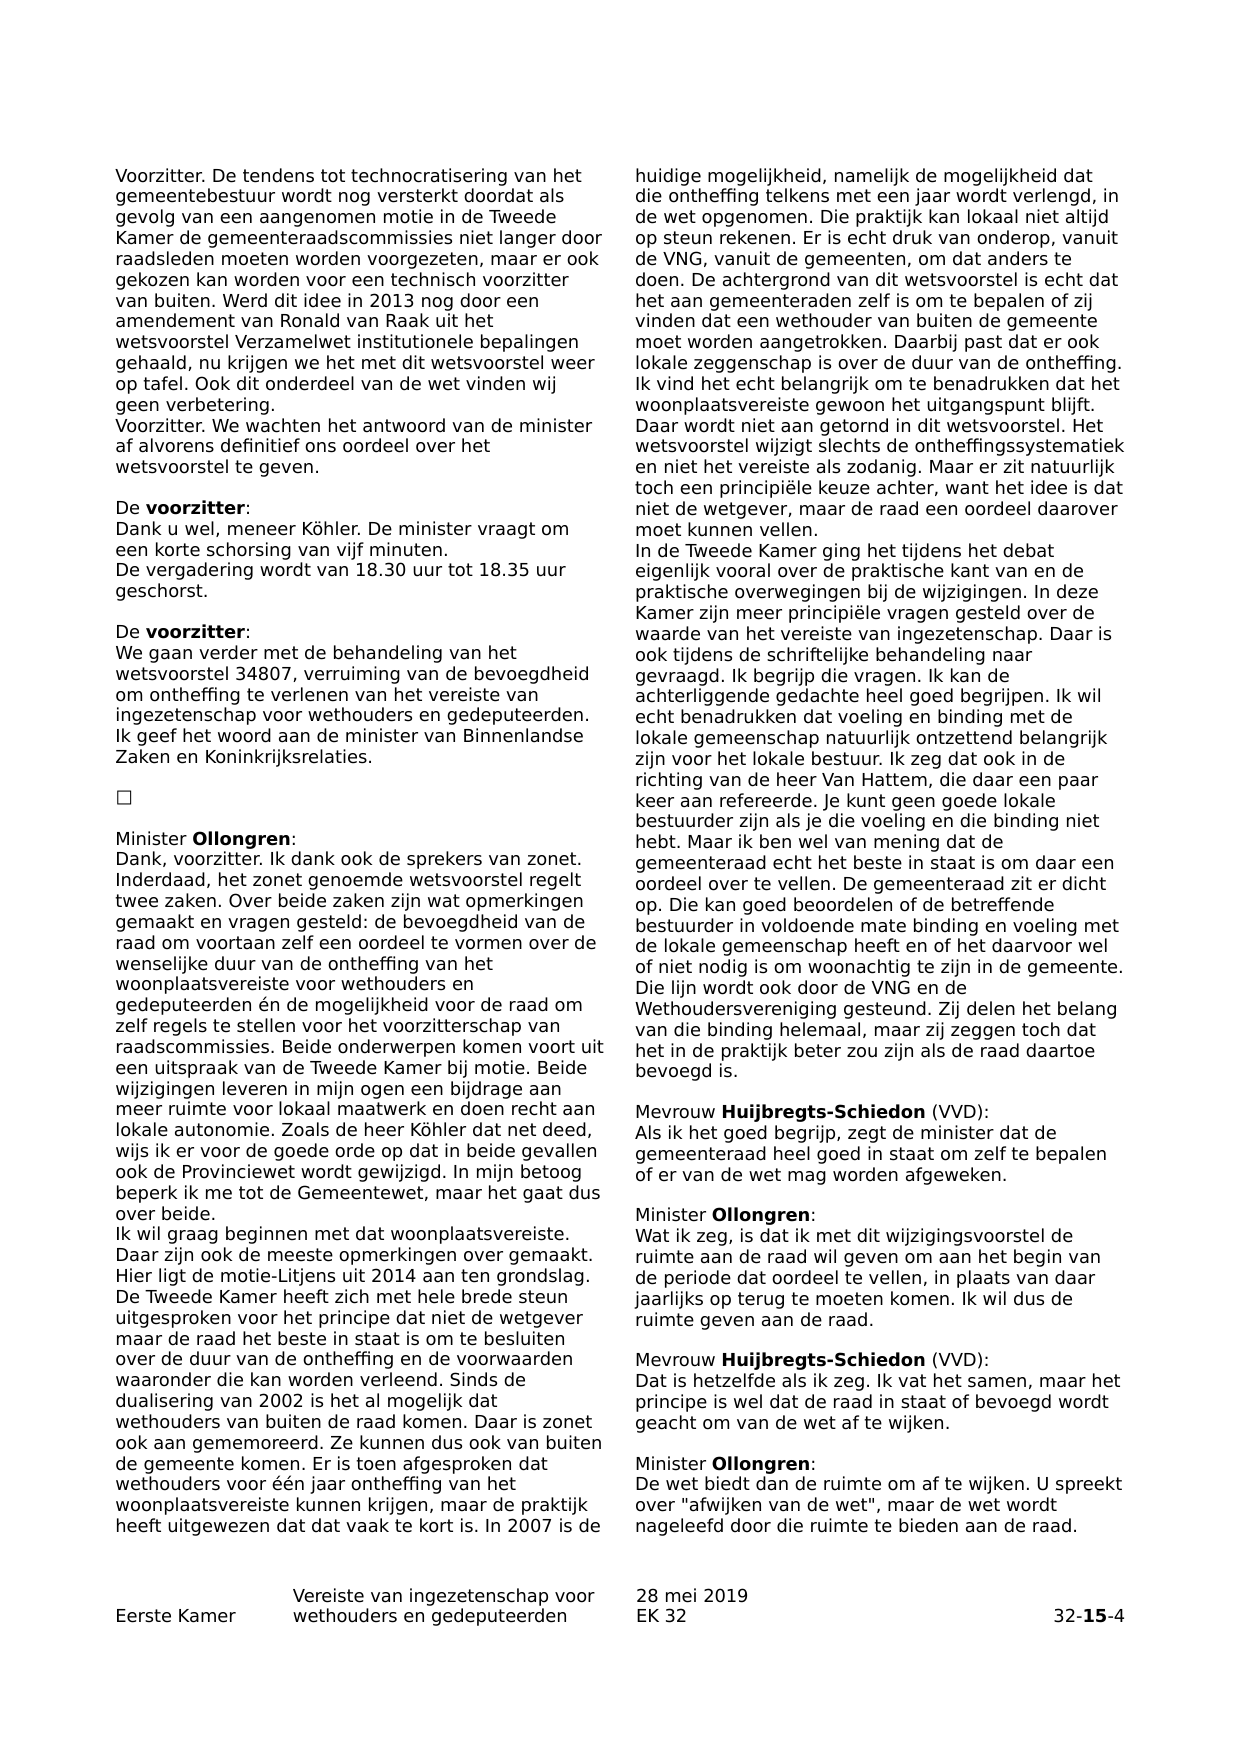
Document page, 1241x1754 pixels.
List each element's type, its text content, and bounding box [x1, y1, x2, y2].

text Voorzitter. De tendens tot technocratisering van het gemeentebestuur wordt nog versterkt doordat als gevolg van een aangenomen motie in de Tweede Kamer de gemeenteraadscommissies niet langer door raadsleden moeten worden voorgezeten, maar er ook gekozen kan worden voor een technisch voorzitter van buiten. Werd dit idee in 2013 nog door een amendement van Ronald van Raak uit het wetsvoorstel Verzamelwet institutionele bepalingen gehaald, nu krijgen we het met dit wetsvoorstel weer op tafel. Ook dit onderdeel van de wet vinden wij geen verbetering. [115, 165, 605, 415]
text Voorzitter. We wachten het antwoord van de minister af alvorens definitief ons oordeel over het wetsvoorstel te geven. [115, 415, 605, 478]
text De voorzitter: [115, 622, 605, 643]
text Mevrouw Huijbregts-Schiedon (VVD): [635, 1350, 1125, 1371]
text Minister Ollongren: [635, 1453, 1125, 1474]
text ⬜ [115, 788, 605, 808]
text De wet biedt dan de ruimte om af te wijken. U spreekt over "afwijken van de wet", maar de wet wordt nageleefd door die ruimte te bieden aan de raad. [635, 1474, 1125, 1537]
text Ik wil graag beginnen met dat woonplaatsvereiste. Daar zijn ook de meeste opmerkingen over gemaakt. Hier ligt de motie-Litjens uit 2014 aan ten grondslag. De Tweede Kamer heeft zich met hele brede steun uitgesproken voor het principe dat niet de wetgever maar de raad het beste in staat is om te besluiten over de duur van de ontheffing en de voorwaarden waaronder die kan worden verleend. Sinds de dualisering van 2002 is het al mogelijk dat wethouders van buiten de raad komen. Daar is zonet ook aan gememoreerd. Ze kunnen dus ook van buiten de gemeente komen. Er is toen afgesproken dat wethouders voor één jaar ontheffing van het woonplaatsvereiste kunnen krijgen, maar de praktijk heeft uitgewezen dat dat vaak te kort is. In 2007 is de [115, 1224, 605, 1537]
text De voorzitter: [115, 498, 605, 518]
text Wat ik zeg, is dat ik met dit wijzigingsvoorstel de ruimte aan de raad wil geven om aan het begin van de periode dat oordeel te vellen, in plaats van daar jaarlijks op terug te moeten komen. Ik wil dus de ruimte geven aan de raad. [635, 1226, 1125, 1330]
text Dat is hetzelfde als ik zeg. Ik vat het samen, maar het principe is wel dat de raad in staat of bevoegd wordt geacht om van de wet af te wijken. [635, 1371, 1125, 1433]
text Mevrouw Huijbregts-Schiedon (VVD): [635, 1102, 1125, 1123]
text Als ik het goed begrijp, zegt de minister dat de gemeenteraad heel goed in staat om zelf te bepalen of er van de wet mag worden afgeweken. [635, 1123, 1125, 1185]
text De vergadering wordt van 18.30 uur tot 18.35 uur geschorst. [115, 560, 605, 602]
text Dank u wel, meneer Köhler. De minister vraagt om een korte schorsing van vijf minuten. [115, 518, 605, 560]
text Dank, voorzitter. Ik dank ook de sprekers van zonet. Inderdaad, het zonet genoemde wetsvoorstel regelt twee zaken. Over beide zaken zijn wat opmerkingen gemaakt en vragen gesteld: de bevoegdheid van de raad om voortaan zelf een oordeel te vormen over de wenselijke duur van de ontheffing van het woonplaatsvereiste voor wethouders en gedeputeerden én de mogelijkheid voor de raad om zelf regels te stellen voor het voorzitterschap van raadscommissies. Beide onderwerpen komen voort uit een uitspraak van de Tweede Kamer bij motie. Beide wijzigingen leveren in mijn ogen een bijdrage aan meer ruimte voor lokaal maatwerk en doen recht aan lokale autonomie. Zoals de heer Köhler dat net deed, wijs ik er voor de goede orde op dat in beide gevallen ook de Provinciewet wordt gewijzigd. In mijn betoog beperk ik me tot de Gemeentewet, maar het gaat dus over beide. [115, 849, 605, 1224]
text Minister Ollongren: [635, 1205, 1125, 1226]
text Minister Ollongren: [115, 828, 605, 849]
text In de Tweede Kamer ging het tijdens het debat eigenlijk vooral over de praktische kant van en de praktische overwegingen bij de wijzigingen. In deze Kamer zijn meer principiële vragen gesteld over de waarde van het vereiste van ingezetenschap. Daar is ook tijdens de schriftelijke behandeling naar gevraagd. Ik begrijp die vragen. Ik kan de achterliggende gedachte heel goed begrijpen. Ik wil echt benadrukken dat voeling en binding met de lokale gemeenschap natuurlijk ontzettend belangrijk zijn voor het lokale bestuur. Ik zeg dat ook in de richting van de heer Van Hattem, die daar een paar keer aan refereerde. Je kunt geen goede lokale bestuurder zijn als je die voeling en die binding niet hebt. Maar ik ben wel van mening dat de gemeenteraad echt het beste in staat is om daar een oordeel over te vellen. De gemeenteraad zit er dicht op. Die kan goed beoordelen of de betreffende bestuurder in voldoende mate binding en voeling met de lokale gemeenschap heeft en of het daarvoor wel of niet nodig is om woonachtig te zijn in de gemeente. Die lijn wordt ook door de VNG en de Wethoudersvereniging gesteund. Zij delen het belang van die binding helemaal, maar zij zeggen toch dat het in de praktijk beter zou zijn als de raad daartoe bevoegd is. [635, 540, 1125, 1082]
text We gaan verder met de behandeling van het wetsvoorstel 34807, verruiming van de bevoegdheid om ontheffing te verlenen van het vereiste van ingezetenschap voor wethouders en gedeputeerden. Ik geef het woord aan de minister van Binnenlandse Zaken en Koninkrijksrelaties. [115, 643, 605, 768]
text Ik vind het echt belangrijk om te benadrukken dat het woonplaatsvereiste gewoon het uitgangspunt blijft. Daar wordt niet aan getornd in dit wetsvoorstel. Het wetsvoorstel wijzigt slechts de ontheffingssystematiek en niet het vereiste als zodanig. Maar er zit natuurlijk toch een principiële keuze achter, want het idee is dat niet de wetgever, maar de raad een oordeel daarover moet kunnen vellen. [635, 374, 1125, 540]
text huidige mogelijkheid, namelijk de mogelijkheid dat die ontheffing telkens met een jaar wordt verlengd, in de wet opgenomen. Die praktijk kan lokaal niet altijd op steun rekenen. Er is echt druk van onderop, vanuit de VNG, vanuit de gemeenten, om dat anders te doen. De achtergrond van dit wetsvoorstel is echt dat het aan gemeenteraden zelf is om te bepalen of zij vinden dat een wethouder van buiten de gemeente moet worden aangetrokken. Daarbij past dat er ook lokale zeggenschap is over de duur van de ontheffing. [635, 165, 1125, 374]
